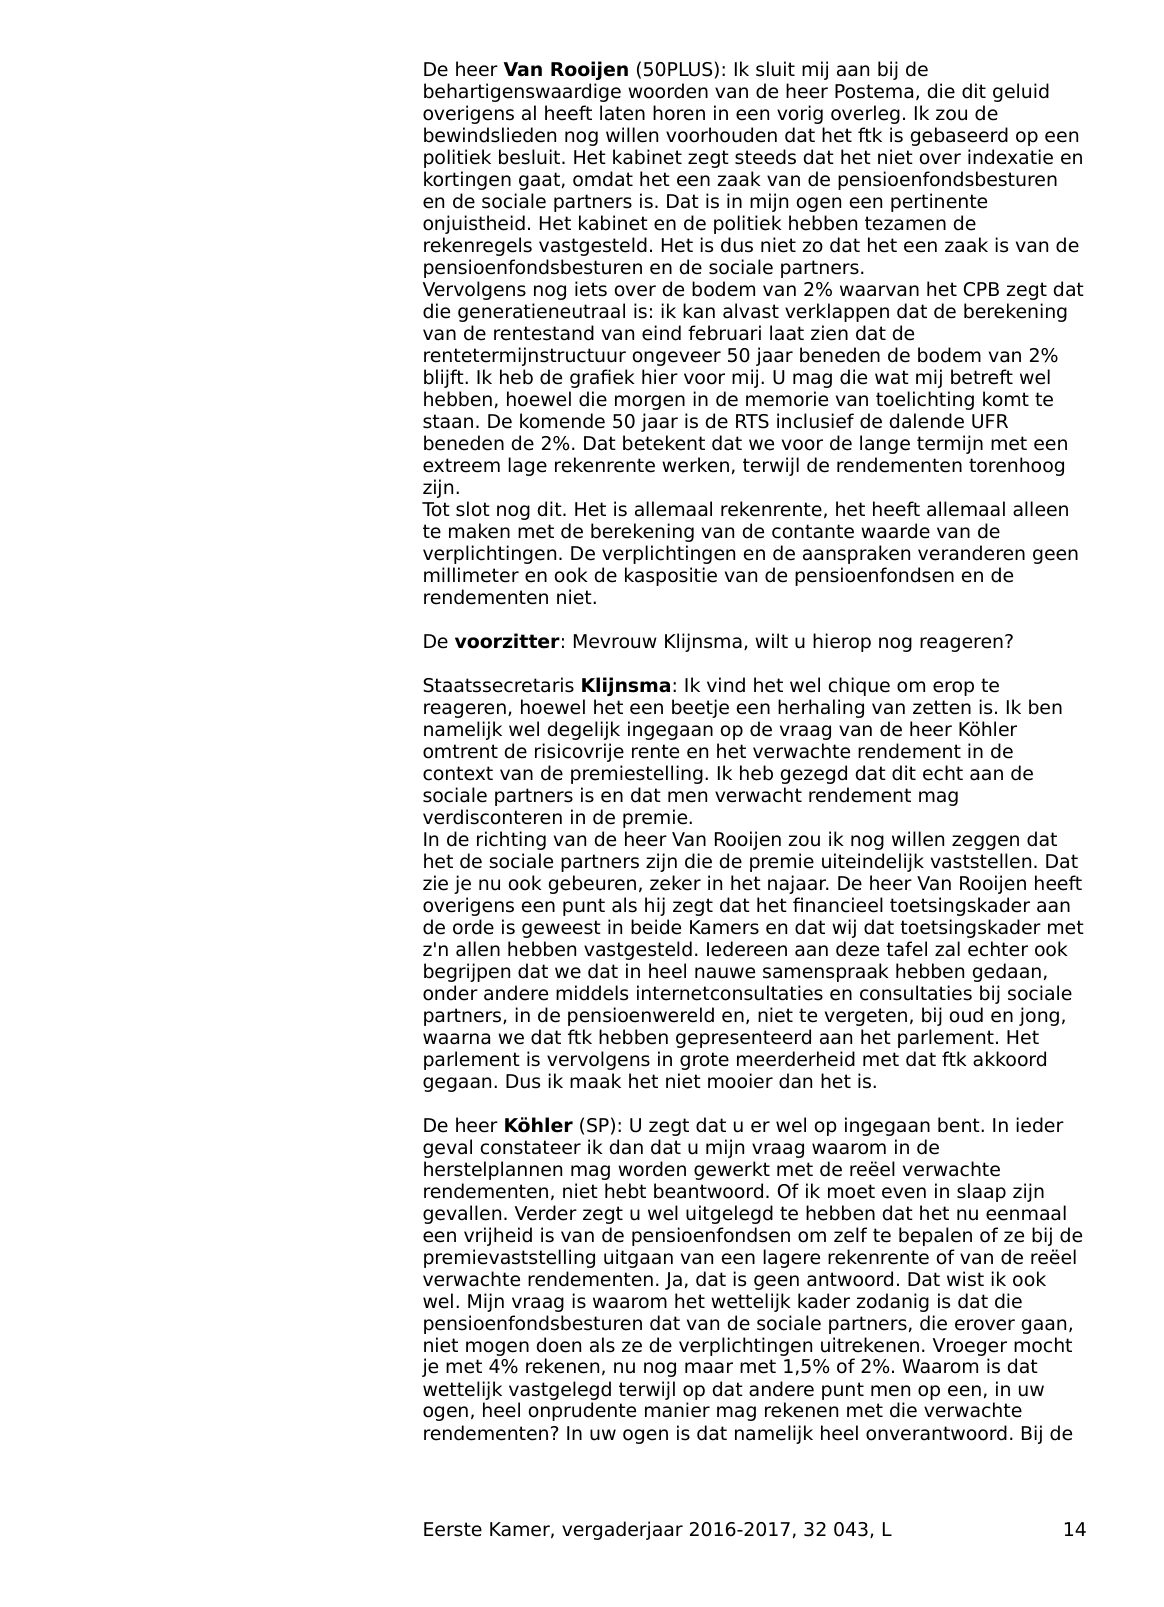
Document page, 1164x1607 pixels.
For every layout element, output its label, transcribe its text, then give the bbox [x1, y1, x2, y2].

text Tot slot nog dit. Het is allemaal rekenrente, het heeft allemaal alleen te maken met de berekening van de contante waarde van de verplichtingen. De verplichtingen en de aanspraken veranderen geen millimeter en ook de kaspositie van de pensioenfondsen en de rendementen niet. [422, 499, 1087, 608]
text De heer Köhler (SP): U zegt dat u er wel op ingegaan bent. In ieder geval constateer ik dan dat u mijn vraag waarom in de herstelplannen mag worden gewerkt met de reëel verwachte rendementen, niet hebt beantwoord. Of ik moet even in slaap zijn gevallen. Verder zegt u wel uitgelegd te hebben dat het nu eenmaal een vrijheid is van de pensioenfondsen om zelf te bepalen of ze bij de premievaststelling uitgaan van een lagere rekenrente of van de reëel verwachte rendementen. Ja, dat is geen antwoord. Dat wist ik ook wel. Mijn vraag is waarom het wettelijk kader zodanig is dat die pensioenfondsbesturen dat van de sociale partners, die erover gaan, niet mogen doen als ze de verplichtingen uitrekenen. Vroeger mocht je met 4% rekenen, nu nog maar met 1,5% of 2%. Waarom is dat wettelijk vastgelegd terwijl op dat andere punt men op een, in uw ogen, heel onprudente manier mag rekenen met die verwachte rendementen? In uw ogen is dat namelijk heel onverantwoord. Bij de [422, 1115, 1087, 1444]
text Staatssecretaris Klijnsma: Ik vind het wel chique om erop te reageren, hoewel het een beetje een herhaling van zetten is. Ik ben namelijk wel degelijk ingegaan op de vraag van de heer Köhler omtrent de risicovrije rente en het verwachte rendement in de context van de premiestelling. Ik heb gezegd dat dit echt aan de sociale partners is en dat men verwacht rendement mag verdisconteren in de premie. [422, 675, 1087, 829]
text In de richting van de heer Van Rooijen zou ik nog willen zeggen dat het de sociale partners zijn die de premie uiteindelijk vaststellen. Dat zie je nu ook gebeuren, zeker in het najaar. De heer Van Rooijen heeft overigens een punt als hij zegt dat het financieel toetsingskader aan de orde is geweest in beide Kamers en dat wij dat toetsingskader met z'n allen hebben vastgesteld. Iedereen aan deze tafel zal echter ook begrijpen dat we dat in heel nauwe samenspraak hebben gedaan, onder andere middels internetconsultaties en consultaties bij sociale partners, in de pensioenwereld en, niet te vergeten, bij oud en jong, waarna we dat ftk hebben gepresenteerd aan het parlement. Het parlement is vervolgens in grote meerderheid met dat ftk akkoord gegaan. Dus ik maak het niet mooier dan het is. [422, 829, 1087, 1092]
text De voorzitter: Mevrouw Klijnsma, wilt u hierop nog reageren? [422, 631, 1087, 653]
text De heer Van Rooijen (50PLUS): Ik sluit mij aan bij de behartigenswaardige woorden van de heer Postema, die dit geluid overigens al heeft laten horen in een vorig overleg. Ik zou de bewindslieden nog willen voorhouden dat het ftk is gebaseerd op een politiek besluit. Het kabinet zegt steeds dat het niet over indexatie en kortingen gaat, omdat het een zaak van de pensioenfondsbesturen en de sociale partners is. Dat is in mijn ogen een pertinente onjuistheid. Het kabinet en de politiek hebben tezamen de rekenregels vastgesteld. Het is dus niet zo dat het een zaak is van de pensioenfondsbesturen en de sociale partners. [422, 59, 1087, 279]
text Vervolgens nog iets over de bodem van 2% waarvan het CPB zegt dat die generatieneutraal is: ik kan alvast verklappen dat de berekening van de rentestand van eind februari laat zien dat de rentetermijnstructuur ongeveer 50 jaar beneden de bodem van 2% blijft. Ik heb de grafiek hier voor mij. U mag die wat mij betreft wel hebben, hoewel die morgen in de memorie van toelichting komt te staan. De komende 50 jaar is de RTS inclusief de dalende UFR beneden de 2%. Dat betekent dat we voor de lange termijn met een extreem lage rekenrente werken, terwijl de rendementen torenhoog zijn. [422, 279, 1087, 499]
